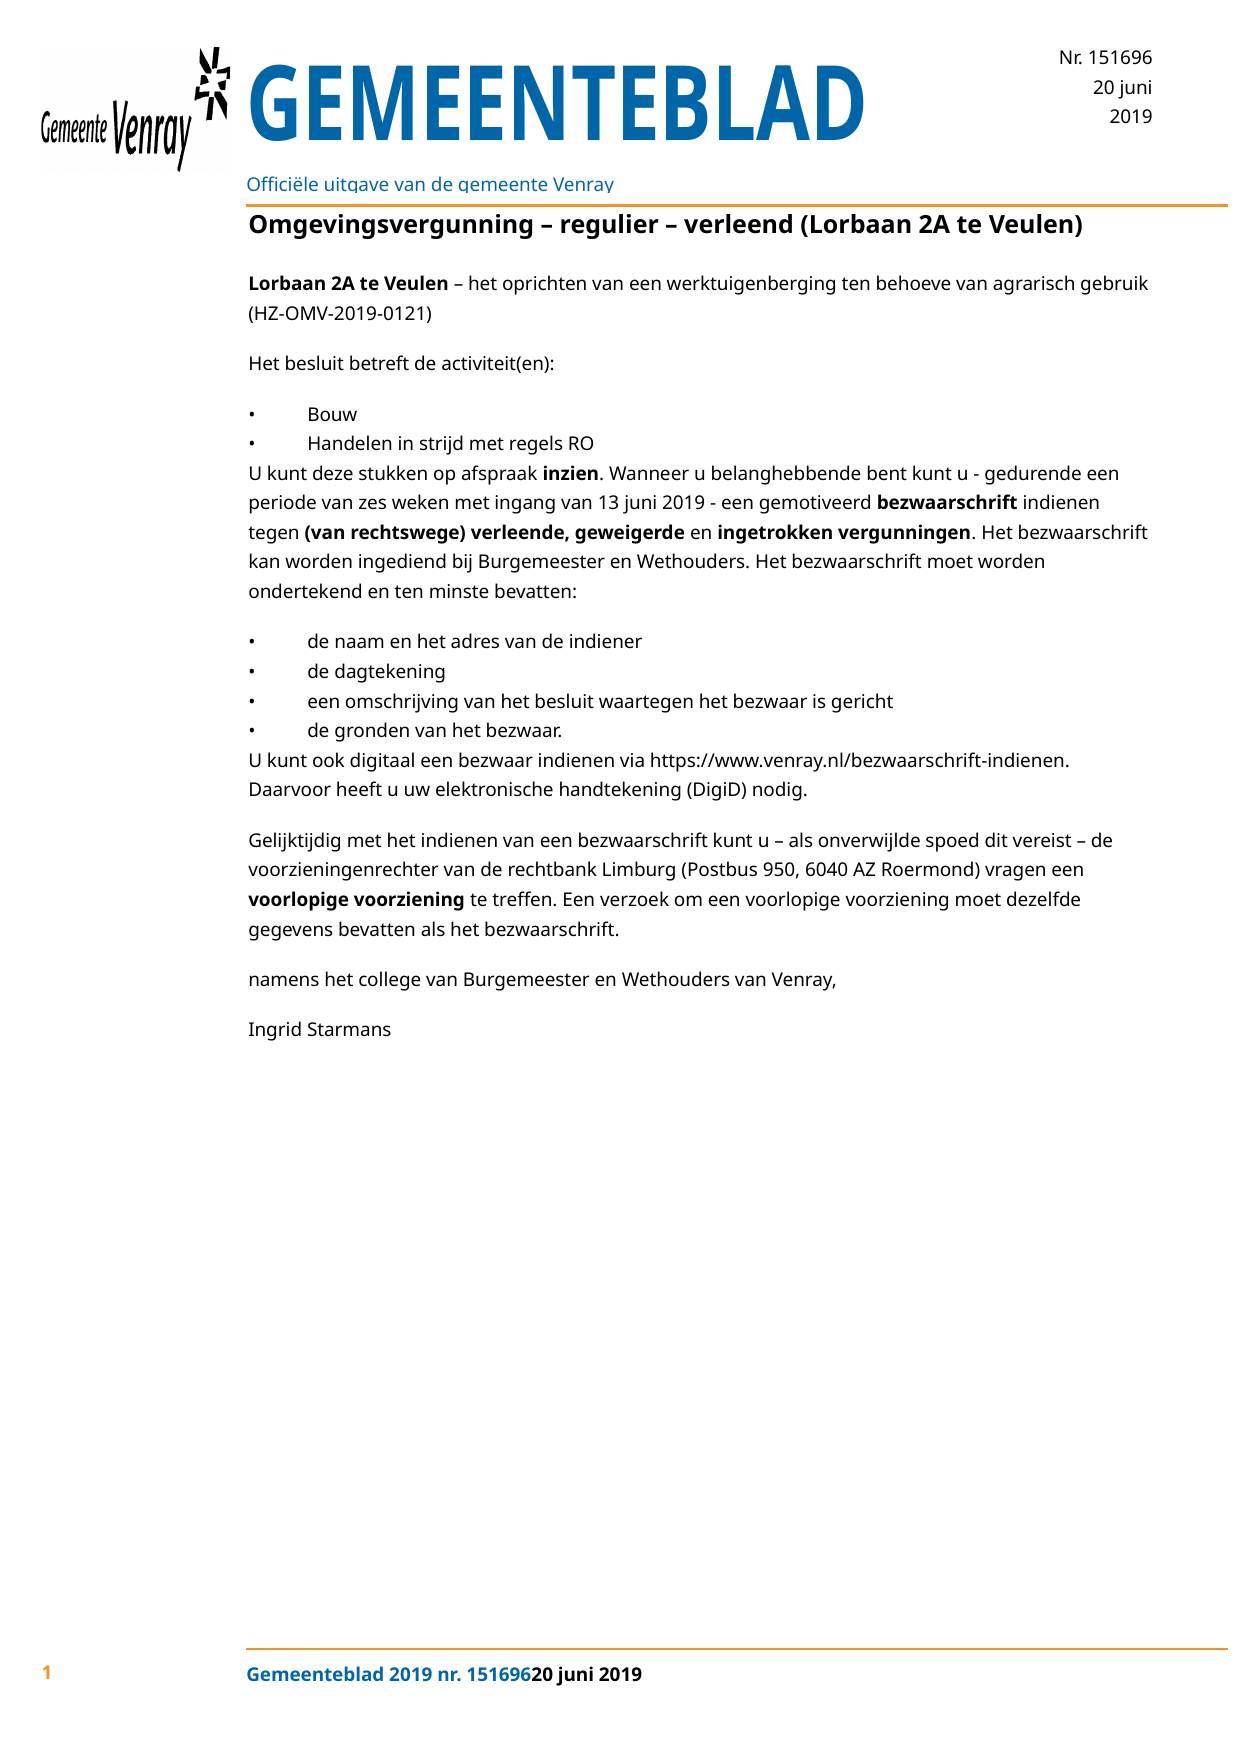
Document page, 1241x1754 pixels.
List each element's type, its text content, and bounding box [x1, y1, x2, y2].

text U kunt ook digitaal een bezwaar indienen via https://www.venray.nl/bezwaarschrift-indienen. Daarvoor heeft u uw elektronische handtekening (DigiD) nodig. [248, 747, 1152, 802]
text Gelijktijdig met het indienen van een bezwaarschrift kunt u – als onverwijlde spoed dit vereist – de voorzieningenrechter van de rechtbank Limburg (Postbus 950, 6040 AZ Roermond) vragen een voorlopige voorziening te treffen. Een verzoek om een voorlopige voorziening moet dezelfde gegevens bevatten als het bezwaarschrift. [248, 827, 1152, 941]
text Ingrid Starmans [248, 1017, 1152, 1042]
list Bouw [248, 401, 1152, 426]
text U kunt deze stukken op afspraak inzien. Wanneer u belanghebbende bent kunt u - gedurende een periode van zes weken met ingang van 13 juni 2019 - een gemotiveerd bezwaarschrift indienen tegen (van rechtswege) verleende, geweigerde en ingetrokken vergunningen. Het bezwaarschrift kan worden ingediend bij Burgemeester en Wethouders. Het bezwaarschrift moet worden ondertekend en ten minste bevatten: [248, 460, 1152, 604]
text Het besluit betreft de activiteit(en): [248, 350, 1152, 376]
list een omschrijving van het besluit waartegen het bezwaar is gericht [248, 688, 1152, 713]
list de dagtekening [248, 658, 1152, 684]
text namens het college van Burgemeester en Wethouders van Venray, [248, 966, 1152, 992]
text Lorbaan 2A te Veulen – het oprichten van een werktuigenberging ten behoeve van agrarisch gebruik (HZ-OMV-2019-0121) [248, 270, 1152, 326]
list Handelen in strijd met regels RO [248, 430, 1152, 456]
picture [41, 47, 231, 172]
list de gronden van het bezwaar. [248, 717, 1152, 743]
text Omgevingsvergunning – regulier – verleend (Lorbaan 2A te Veulen) [248, 207, 1152, 241]
list de naam en het adres van de indiener [248, 629, 1152, 654]
